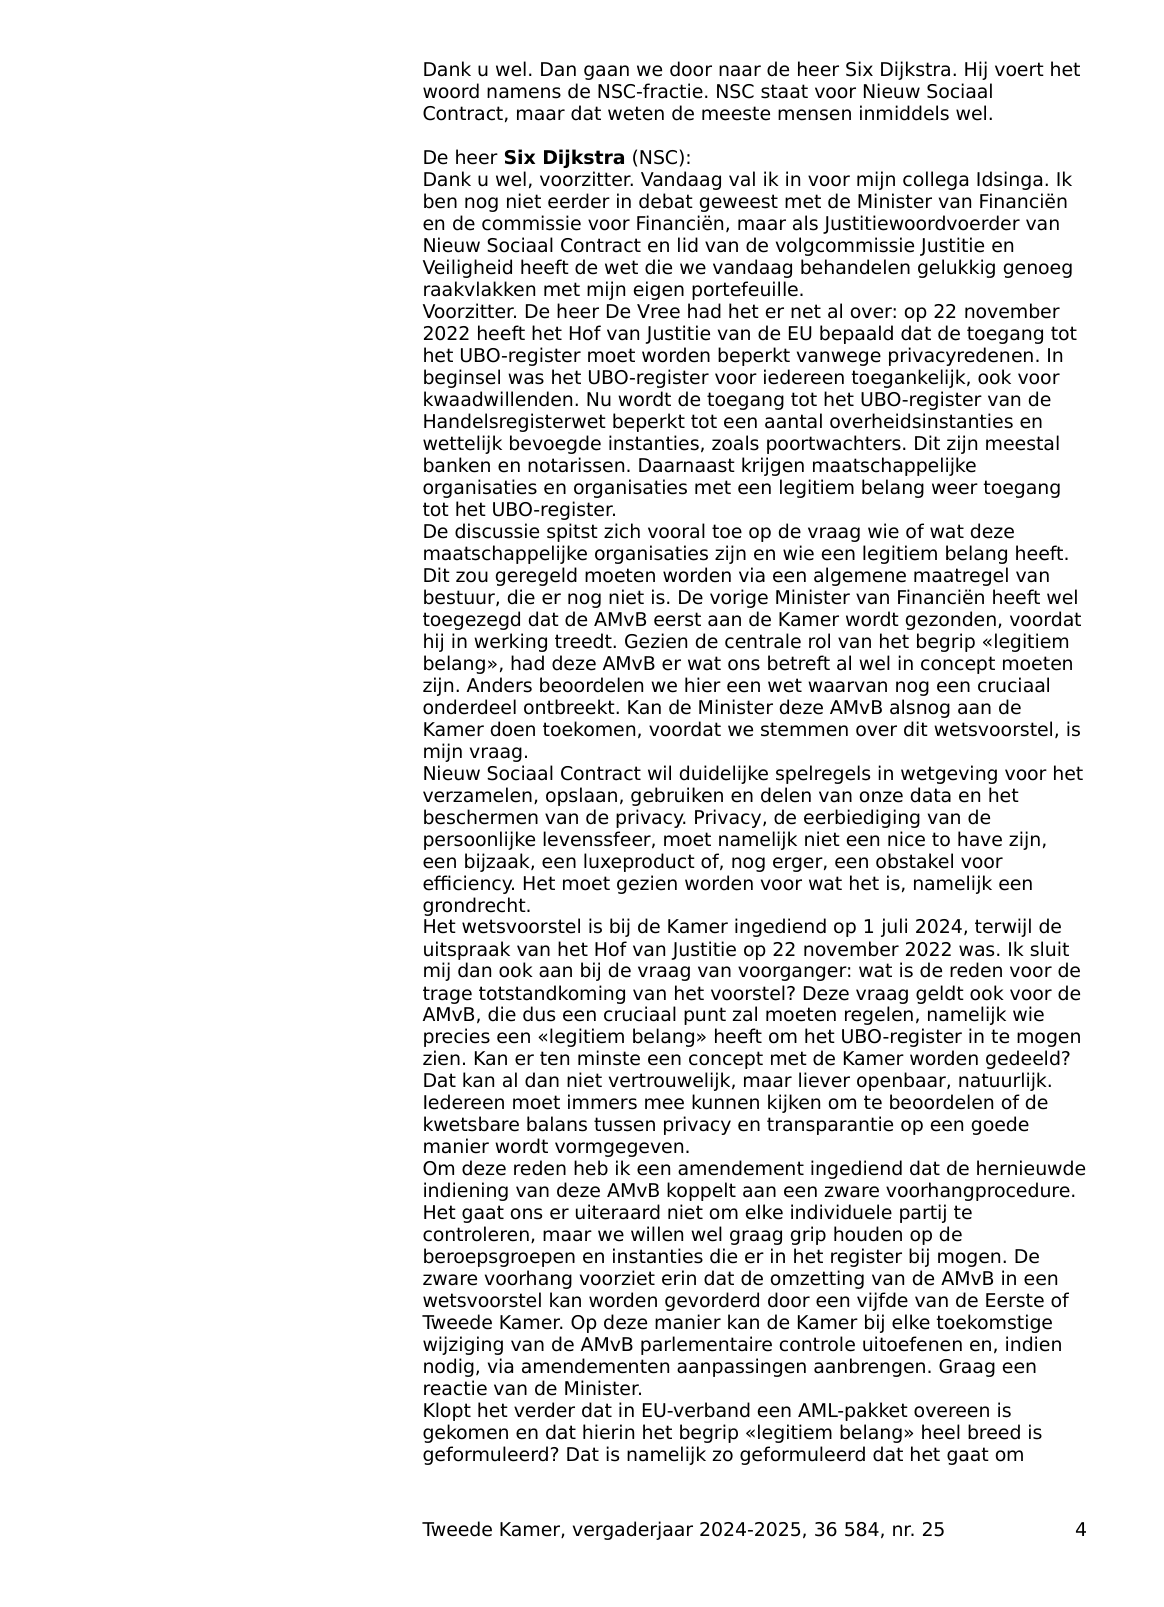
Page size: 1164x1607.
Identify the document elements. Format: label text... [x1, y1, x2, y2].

text Voorzitter. De heer De Vree had het er net al over: op 22 november 2022 heeft het Hof van Justitie van de EU bepaald dat de toegang tot het UBO-register moet worden beperkt vanwege privacyredenen. In beginsel was het UBO-register voor iedereen toegankelijk, ook voor kwaadwillenden. Nu wordt de toegang tot het UBO-register van de Handelsregisterwet beperkt tot een aantal overheidsinstanties en wettelijk bevoegde instanties, zoals poortwachters. Dit zijn meestal banken en notarissen. Daarnaast krijgen maatschappelijke organisaties en organisaties met een legitiem belang weer toegang tot het UBO-register. [422, 301, 1087, 521]
text Het wetsvoorstel is bij de Kamer ingediend op 1 juli 2024, terwijl de uitspraak van het Hof van Justitie op 22 november 2022 was. Ik sluit mij dan ook aan bij de vraag van voorganger: wat is de reden voor de trage totstandkoming van het voorstel? Deze vraag geldt ook voor de AMvB, die dus een cruciaal punt zal moeten regelen, namelijk wie precies een «legitiem belang» heeft om het UBO-register in te mogen zien. Kan er ten minste een concept met de Kamer worden gedeeld? Dat kan al dan niet vertrouwelijk, maar liever openbaar, natuurlijk. Iedereen moet immers mee kunnen kijken om te beoordelen of de kwetsbare balans tussen privacy en transparantie op een goede manier wordt vormgegeven. [422, 916, 1087, 1158]
text Om deze reden heb ik een amendement ingediend dat de hernieuwde indiening van deze AMvB koppelt aan een zware voorhangprocedure. Het gaat ons er uiteraard niet om elke individuele partij te controleren, maar we willen wel graag grip houden op de beroepsgroepen en instanties die er in het register bij mogen. De zware voorhang voorziet erin dat de omzetting van de AMvB in een wetsvoorstel kan worden gevorderd door een vijfde van de Eerste of Tweede Kamer. Op deze manier kan de Kamer bij elke toekomstige wijziging van de AMvB parlementaire controle uitoefenen en, indien nodig, via amendementen aanpassingen aanbrengen. Graag een reactie van de Minister. [422, 1158, 1087, 1400]
text De heer Six Dijkstra (NSC): [422, 147, 1087, 169]
text Nieuw Sociaal Contract wil duidelijke spelregels in wetgeving voor het verzamelen, opslaan, gebruiken en delen van onze data en het beschermen van de privacy. Privacy, de eerbiediging van de persoonlijke levenssfeer, moet namelijk niet een nice to have zijn, een bijzaak, een luxeproduct of, nog erger, een obstakel voor efficiency. Het moet gezien worden voor wat het is, namelijk een grondrecht. [422, 763, 1087, 916]
text De discussie spitst zich vooral toe op de vraag wie of wat deze maatschappelijke organisaties zijn en wie een legitiem belang heeft. Dit zou geregeld moeten worden via een algemene maatregel van bestuur, die er nog niet is. De vorige Minister van Financiën heeft wel toegezegd dat de AMvB eerst aan de Kamer wordt gezonden, voordat hij in werking treedt. Gezien de centrale rol van het begrip «legitiem belang», had deze AMvB er wat ons betreft al wel in concept moeten zijn. Anders beoordelen we hier een wet waarvan nog een cruciaal onderdeel ontbreekt. Kan de Minister deze AMvB alsnog aan de Kamer doen toekomen, voordat we stemmen over dit wetsvoorstel, is mijn vraag. [422, 521, 1087, 763]
text Klopt het verder dat in EU-verband een AML-pakket overeen is gekomen en dat hierin het begrip «legitiem belang» heel breed is geformuleerd? Dat is namelijk zo geformuleerd dat het gaat om [422, 1400, 1087, 1466]
text Dank u wel, voorzitter. Vandaag val ik in voor mijn collega Idsinga. Ik ben nog niet eerder in debat geweest met de Minister van Financiën en de commissie voor Financiën, maar als Justitiewoordvoerder van Nieuw Sociaal Contract en lid van de volgcommissie Justitie en Veiligheid heeft de wet die we vandaag behandelen gelukkig genoeg raakvlakken met mijn eigen portefeuille. [422, 169, 1087, 301]
text Dank u wel. Dan gaan we door naar de heer Six Dijkstra. Hij voert het woord namens de NSC-fractie. NSC staat voor Nieuw Sociaal Contract, maar dat weten de meeste mensen inmiddels wel. [422, 59, 1087, 125]
